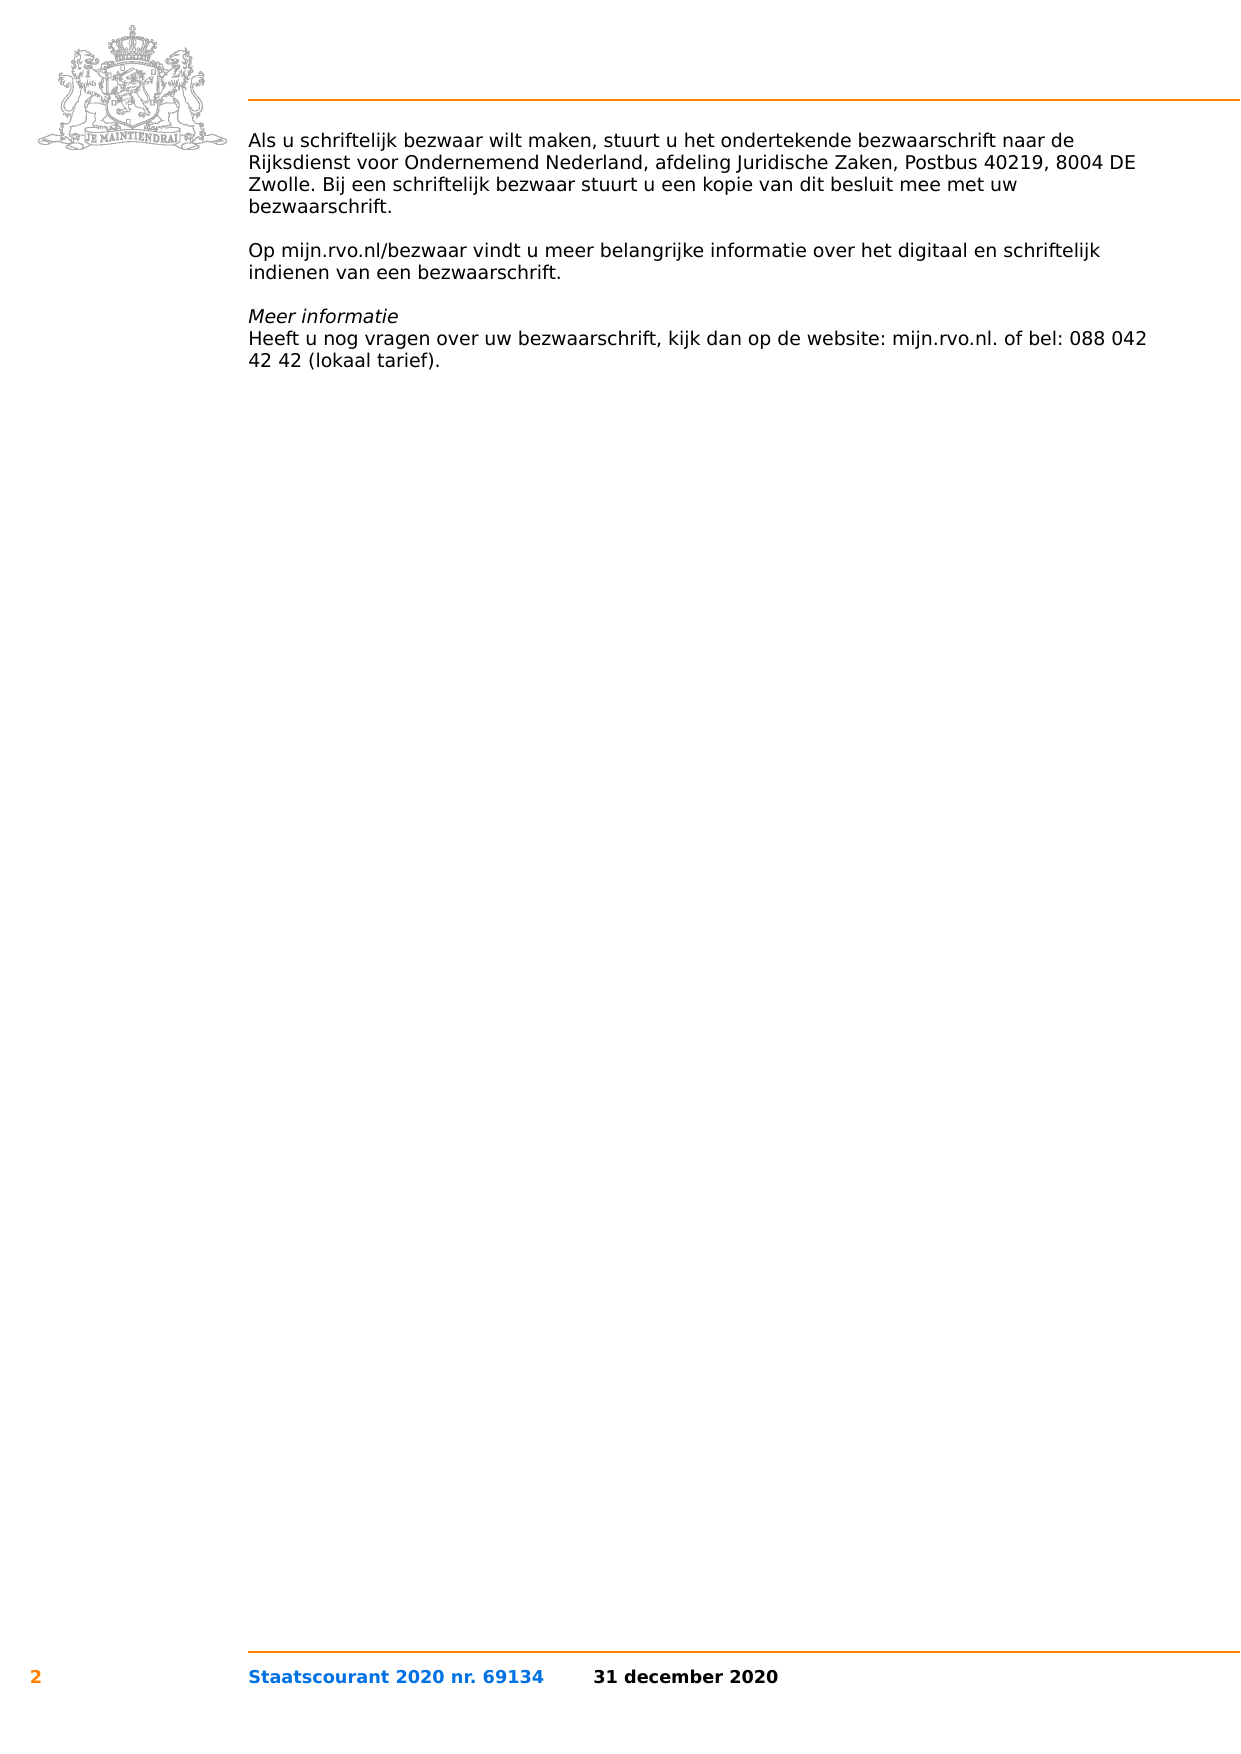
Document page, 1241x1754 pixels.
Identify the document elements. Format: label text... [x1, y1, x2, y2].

picture [38, 25, 227, 150]
text Op mijn.rvo.nl/bezwaar vindt u meer belangrijke informatie over het digitaal en schriftelijk indienen van een bezwaarschrift. [248, 240, 1163, 284]
text Als u schriftelijk bezwaar wilt maken, stuurt u het ondertekende bezwaarschrift naar de Rijksdienst voor Ondernemend Nederland, afdeling Juridische Zaken, Postbus 40219, 8004 DE Zwolle. Bij een schriftelijk bezwaar stuurt u een kopie van dit besluit mee met uw bezwaarschrift. [248, 130, 1163, 218]
text Heeft u nog vragen over uw bezwaarschrift, kijk dan op de website: mijn.rvo.nl. of bel: 088 042 42 42 (lokaal tarief). [248, 327, 1163, 371]
text Meer informatie [248, 306, 1163, 327]
